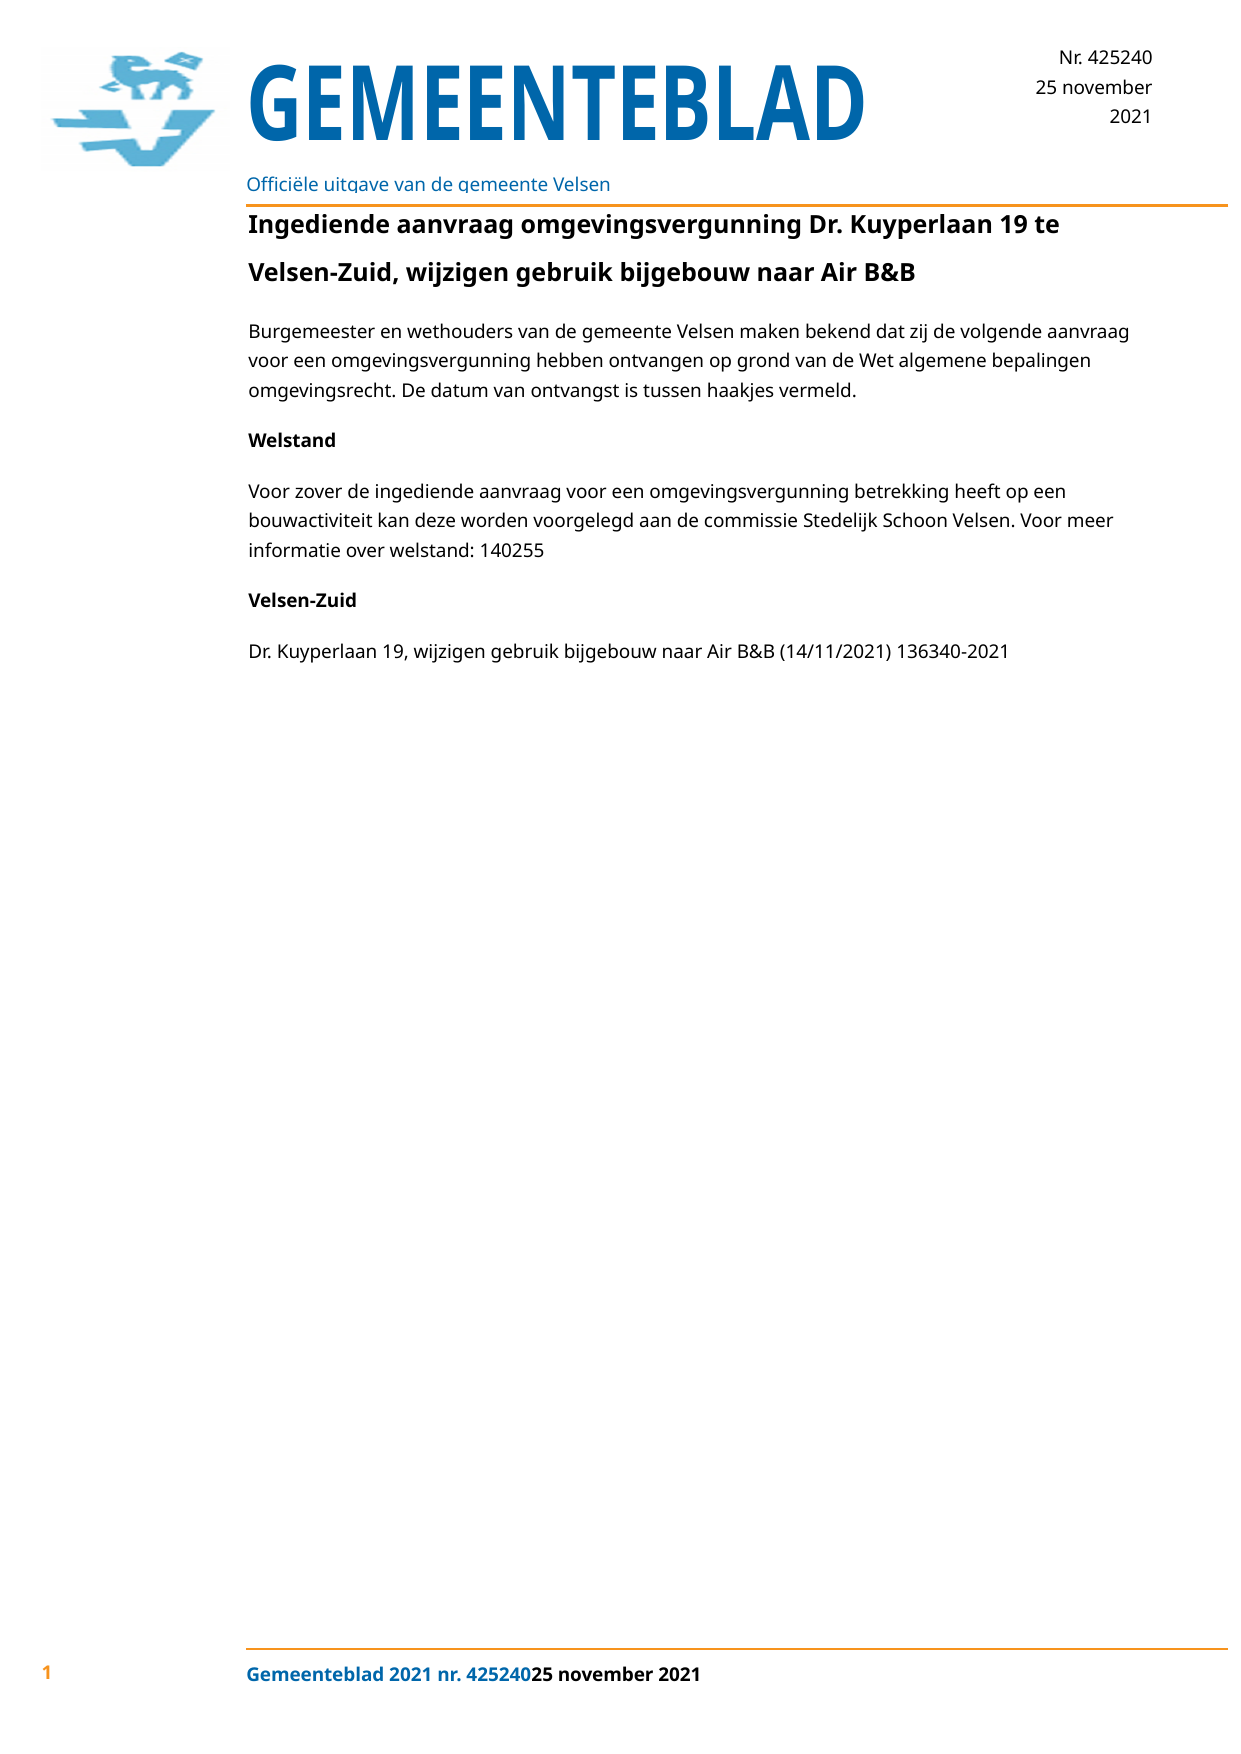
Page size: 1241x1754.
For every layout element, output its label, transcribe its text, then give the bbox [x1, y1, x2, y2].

picture [41, 47, 231, 172]
text Velsen-Zuid [248, 587, 1152, 613]
text Ingediende aanvraag omgevingsvergunning Dr. Kuyperlaan 19 te Velsen-Zuid, wijzigen gebruik bijgebouw naar Air B&B [248, 207, 1152, 288]
text Burgemeester en wethouders van de gemeente Velsen maken bekend dat zij de volgende aanvraag voor een omgevingsvergunning hebben ontvangen op grond van de Wet algemene bepalingen omgevingsrecht. De datum van ontvangst is tussen haakjes vermeld. [248, 318, 1152, 403]
text Dr. Kuyperlaan 19, wijzigen gebruik bijgebouw naar Air B&B (14/11/2021) 136340-2021 [248, 638, 1152, 664]
text Welstand [248, 427, 1152, 453]
text Voor zover de ingediende aanvraag voor een omgevingsvergunning betrekking heeft op een bouwactiviteit kan deze worden voorgelegd aan de commissie Stedelijk Schoon Velsen. Voor meer informatie over welstand: 140255 [248, 478, 1152, 563]
